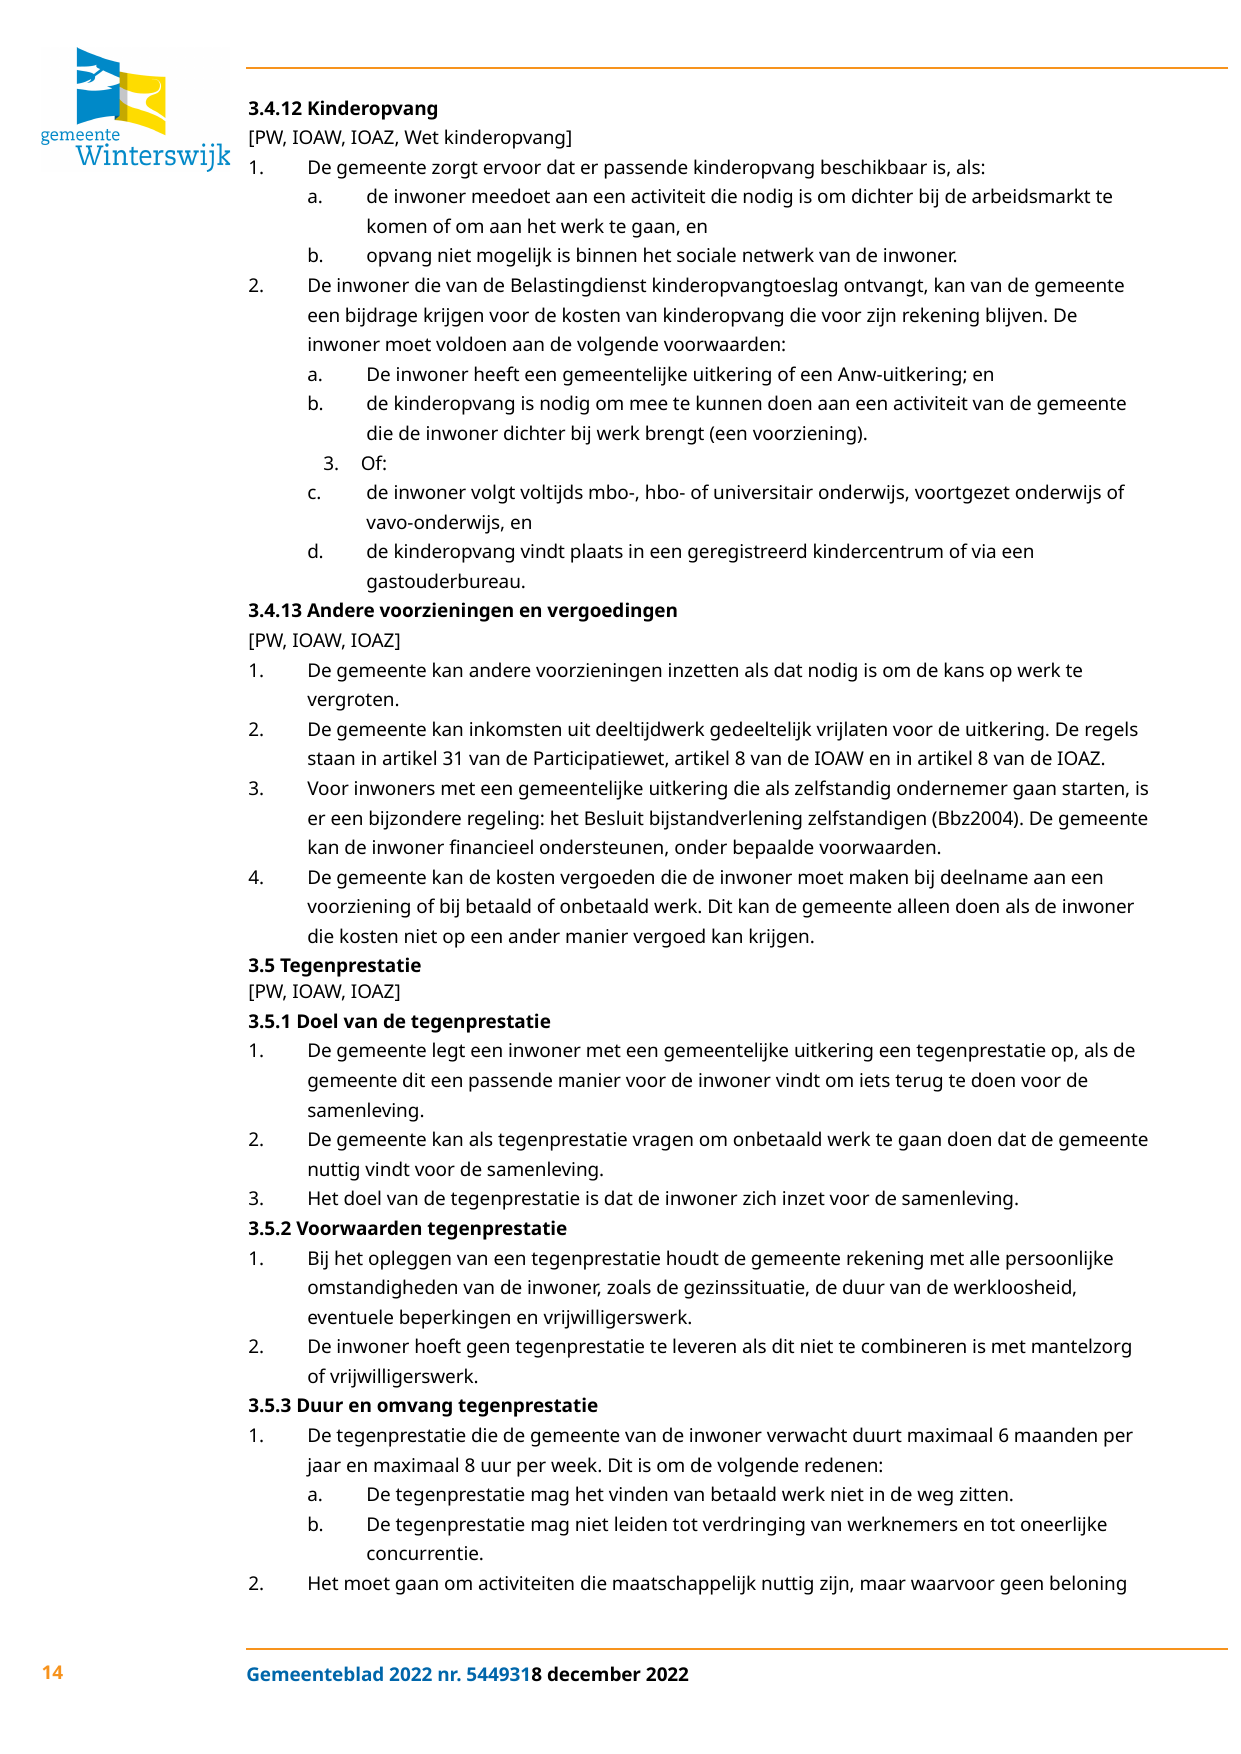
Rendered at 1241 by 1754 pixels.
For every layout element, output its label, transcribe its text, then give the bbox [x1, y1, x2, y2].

list Het doel van de tegenprestatie is dat de inwoner zich inzet voor de samenleving. [248, 1186, 1152, 1211]
list Of: [323, 450, 1152, 476]
list De gemeente kan de kosten vergoeden die de inwoner moet maken bij deelname aan een voorziening of bij betaald of onbetaald werk. Dit kan de gemeente alleen doen als de inwoner die kosten niet op een ander manier vergoed kan krijgen. [248, 864, 1152, 949]
picture [41, 47, 231, 172]
text [PW, IOAW, IOAZ] [248, 627, 1152, 653]
list Bij het opleggen van een tegenprestatie houdt de gemeente rekening met alle persoonlijke omstandigheden van de inwoner, zoals de gezinssituatie, de duur van de werkloosheid, eventuele beperkingen en vrijwilligerswerk. [248, 1245, 1152, 1329]
list de inwoner volgt voltijds mbo-, hbo- of universitair onderwijs, voortgezet onderwijs of vavo-onderwijs, en [307, 479, 1152, 535]
text [PW, IOAW, IOAZ] [248, 978, 1152, 1004]
list De gemeente legt een inwoner met een gemeentelijke uitkering een tegenprestatie op, als de gemeente dit een passende manier voor de inwoner vindt om iets terug te doen voor de samenleving. [248, 1038, 1152, 1122]
list De inwoner hoeft geen tegenprestatie te leveren als dit niet te combineren is met mantelzorg of vrijwilligerswerk. [248, 1333, 1152, 1389]
list opvang niet mogelijk is binnen het sociale netwerk van de inwoner. [307, 243, 1152, 268]
picture [225, 153, 231, 162]
list Voor inwoners met een gemeentelijke uitkering die als zelfstandig ondernemer gaan starten, is er een bijzondere regeling: het Besluit bijstandverlening zelfstandigen (Bbz2004). De gemeente kan de inwoner financieel ondersteunen, onder bepaalde voorwaarden. [248, 775, 1152, 860]
text 3.5.2 Voorwaarden tegenprestatie [248, 1215, 1152, 1241]
list De inwoner heeft een gemeentelijke uitkering of een Anw-uitkering; en [307, 361, 1152, 387]
list De inwoner die van de Belastingdienst kinderopvangtoeslag ontvangt, kan van de gemeente een bijdrage krijgen voor de kosten van kinderopvang die voor zijn rekening blijven. De inwoner moet voldoen aan de volgende voorwaarden: [248, 272, 1152, 357]
list De tegenprestatie mag niet leiden tot verdringing van werknemers en tot oneerlijke concurrentie. [307, 1511, 1152, 1566]
text 3.4.13 Andere voorzieningen en vergoedingen [248, 598, 1152, 623]
text 3.5.1 Doel van de tegenprestatie [248, 1008, 1152, 1034]
list De gemeente kan inkomsten uit deeltijdwerk gedeeltelijk vrijlaten voor de uitkering. De regels staan in artikel 31 van de Participatiewet, artikel 8 van de IOAW en in artikel 8 van de IOAZ. [248, 716, 1152, 771]
text 3.5.3 Duur en omvang tegenprestatie [248, 1393, 1152, 1418]
list de kinderopvang vindt plaats in een geregistreerd kindercentrum of via een gastouderbureau. [307, 538, 1152, 594]
list De tegenprestatie mag het vinden van betaald werk niet in de weg zitten. [307, 1481, 1152, 1507]
text 3.4.12 Kinderopvang [248, 95, 1152, 121]
list De tegenprestatie die de gemeente van de inwoner verwacht duurt maximaal 6 maanden per jaar en maximaal 8 uur per week. Dit is om de volgende redenen: [248, 1422, 1152, 1477]
list De gemeente kan als tegenprestatie vragen om onbetaald werk te gaan doen dat de gemeente nuttig vindt voor de samenleving. [248, 1126, 1152, 1182]
text [PW, IOAW, IOAZ, Wet kinderopvang] [248, 124, 1152, 150]
list De gemeente kan andere voorzieningen inzetten als dat nodig is om de kans op werk te vergroten. [248, 657, 1152, 712]
list de kinderopvang is nodig om mee te kunnen doen aan een activiteit van de gemeente die de inwoner dichter bij werk brengt (een voorziening). [307, 391, 1152, 446]
list de inwoner meedoet aan een activiteit die nodig is om dichter bij de arbeidsmarkt te komen of om aan het werk te gaan, en [307, 183, 1152, 239]
text 3.5 Tegenprestatie [248, 953, 1152, 978]
list Het moet gaan om activiteiten die maatschappelijk nuttig zijn, maar waarvoor geen beloning [248, 1570, 1152, 1596]
list De gemeente zorgt ervoor dat er passende kinderopvang beschikbaar is, als: [248, 154, 1152, 180]
